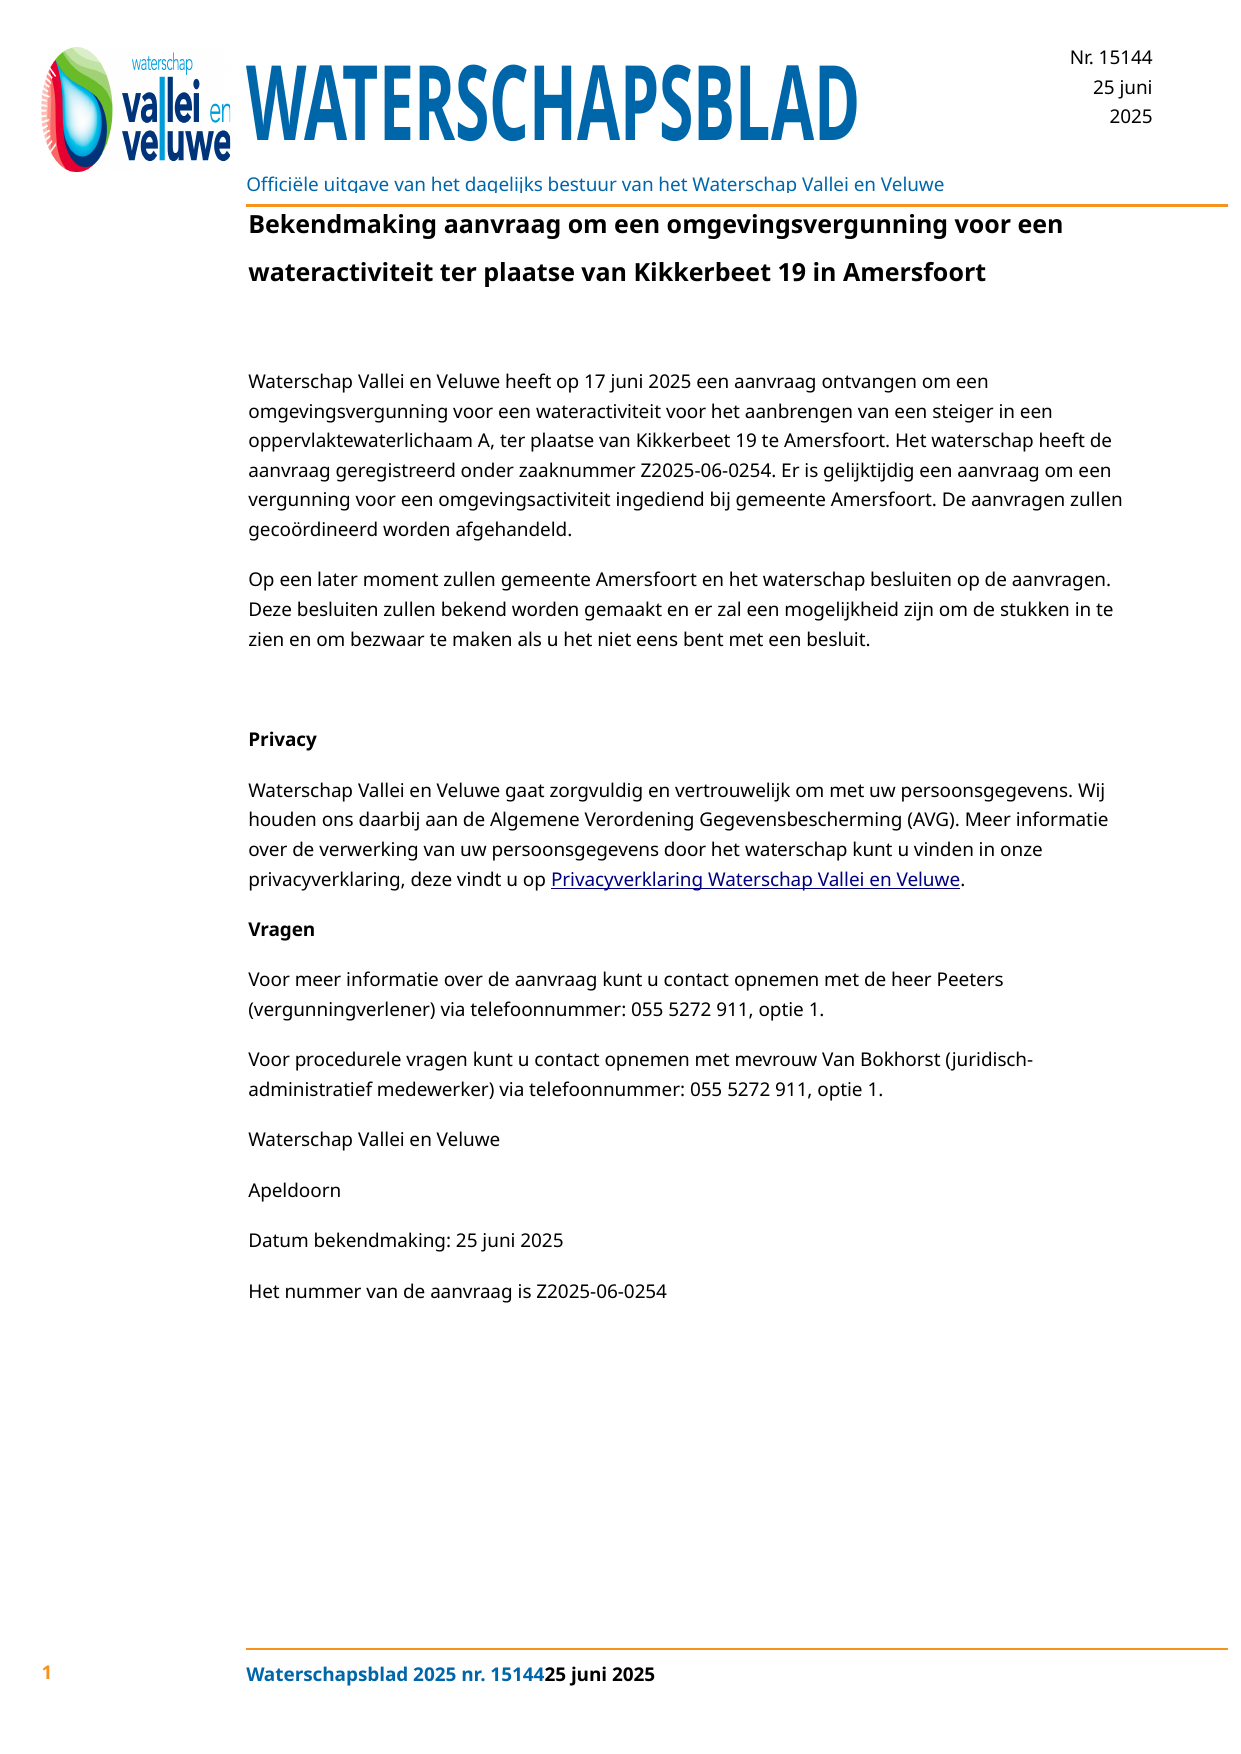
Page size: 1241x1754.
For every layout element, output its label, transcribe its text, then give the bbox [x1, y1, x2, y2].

text Het nummer van de aanvraag is Z2025-06-0254 [248, 1278, 1152, 1304]
picture [41, 47, 231, 172]
text Op een later moment zullen gemeente Amersfoort en het waterschap besluiten op de aanvragen. Deze besluiten zullen bekend worden gemaakt en er zal een mogelijkheid zijn om de stukken in te zien en om bezwaar te maken als u het niet eens bent met een besluit. [248, 567, 1152, 652]
text Bekendmaking aanvraag om een omgevingsvergunning voor een wateractiviteit ter plaatse van Kikkerbeet 19 in Amersfoort [248, 207, 1152, 288]
text Waterschap Vallei en Veluwe heeft op 17 juni 2025 een aanvraag ontvangen om een omgevingsvergunning voor een wateractiviteit voor het aanbrengen van een steiger in een oppervlaktewaterlichaam A, ter plaatse van Kikkerbeet 19 te Amersfoort. Het waterschap heeft de aanvraag geregistreerd onder zaaknummer Z2025-06-0254. Er is gelijktijdig een aanvraag om een vergunning voor een omgevingsactiviteit ingediend bij gemeente Amersfoort. De aanvragen zullen gecoördineerd worden afgehandeld. [248, 368, 1152, 542]
text Vragen [248, 916, 1152, 942]
text Waterschap Vallei en Veluwe [248, 1127, 1152, 1152]
text Datum bekendmaking: 25 juni 2025 [248, 1227, 1152, 1253]
text Privacy [248, 727, 1152, 752]
text Voor procedurele vragen kunt u contact opnemen met mevrouw Van Bokhorst (juridisch-administratief medewerker) via telefoonnummer: 055 5272 911, optie 1. [248, 1047, 1152, 1102]
text Apeldoorn [248, 1177, 1152, 1203]
text Voor meer informatie over de aanvraag kunt u contact opnemen met de heer Peeters (vergunningverlener) via telefoonnummer: 055 5272 911, optie 1. [248, 967, 1152, 1022]
text Waterschap Vallei en Veluwe gaat zorgvuldig en vertrouwelijk om met uw persoonsgegevens. Wij houden ons daarbij aan de Algemene Verordening Gegevensbescherming (AVG). Meer informatie over de verwerking van uw persoonsgegevens door het waterschap kunt u vinden in onze privacyverklaring, deze vindt u op Privacyverklaring Waterschap Vallei en Veluwe. [248, 777, 1152, 892]
